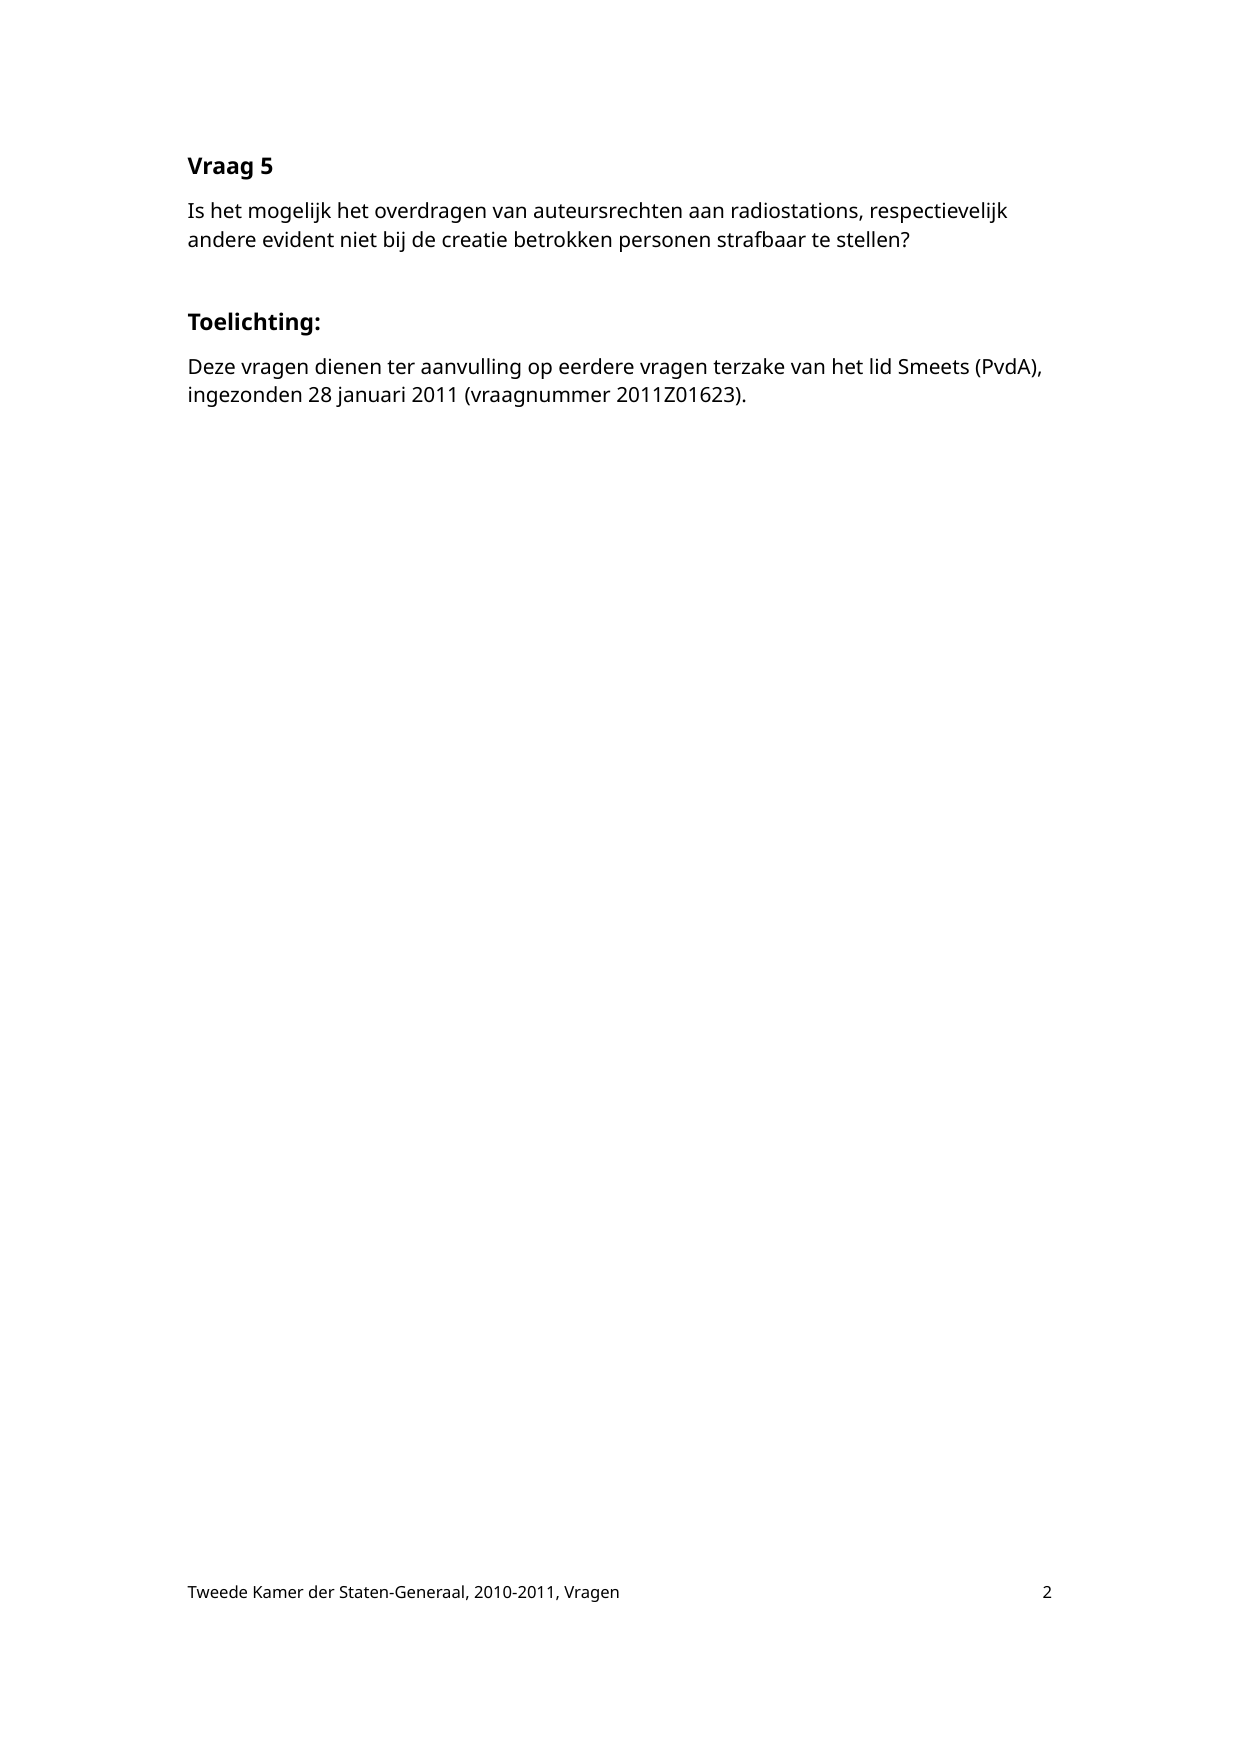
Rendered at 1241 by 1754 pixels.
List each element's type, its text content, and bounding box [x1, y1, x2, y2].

text Deze vragen dienen ter aanvulling op eerdere vragen terzake van het lid Smeets (PvdA), ingezonden 28 januari 2011 (vraagnummer 2011Z01623). [187, 352, 1053, 409]
subtitle Vraag 5 [187, 150, 1053, 181]
text Is het mogelijk het overdragen van auteursrechten aan radiostations, respectievelijk andere evident niet bij de creatie betrokken personen strafbaar te stellen? [187, 196, 1053, 253]
subtitle Toelichting: [187, 306, 1053, 337]
